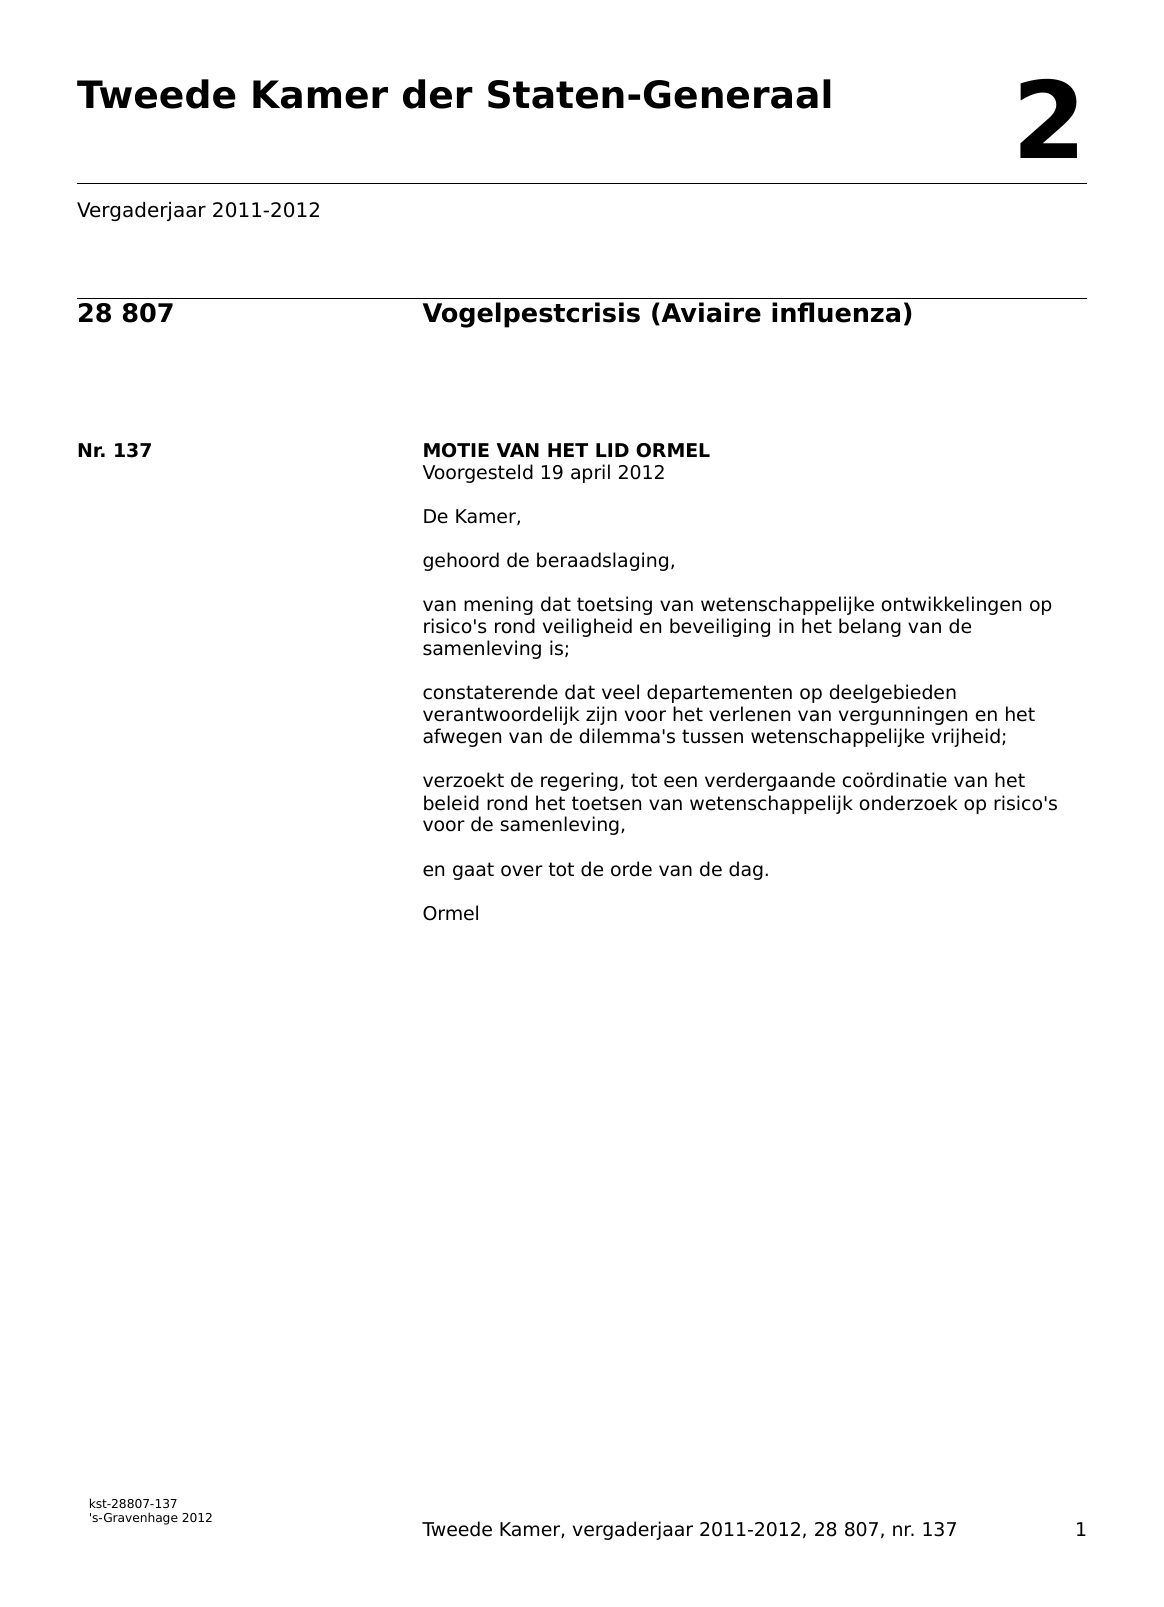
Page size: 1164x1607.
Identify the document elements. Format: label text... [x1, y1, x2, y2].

subtitle Nr. 137 MOTIE VAN HET LID ORMEL [77, 440, 1087, 462]
text 's-Gravenhage 2012 [88, 1511, 323, 1525]
text kst-28807-137 [88, 1497, 323, 1511]
text De Kamer, [422, 506, 1087, 528]
text Ormel [422, 903, 1087, 925]
text van mening dat toetsing van wetenschappelijke ontwikkelingen op risico's rond veiligheid en beveiliging in het belang van de samenleving is; [422, 594, 1087, 660]
table_header Tweede Kamer der Staten-Generaal [77, 59, 886, 183]
table_cell Vergaderjaar 2011-2012 [77, 184, 1087, 298]
text gehoord de beraadslaging, [422, 550, 1087, 572]
text constaterende dat veel departementen op deelgebieden verantwoordelijk zijn voor het verlenen van vergunningen en het afwegen van de dilemma's tussen wetenschappelijke vrijheid; [422, 682, 1087, 748]
table_header 2 [886, 59, 1087, 183]
text Voorgesteld 19 april 2012 [422, 462, 1087, 484]
subtitle 28 807 Vogelpestcrisis (Aviaire influenza) [77, 299, 1087, 329]
text verzoekt de regering, tot een verdergaande coördinatie van het beleid rond het toetsen van wetenschappelijk onderzoek op risico's voor de samenleving, [422, 770, 1087, 836]
text en gaat over tot de orde van de dag. [422, 858, 1087, 881]
